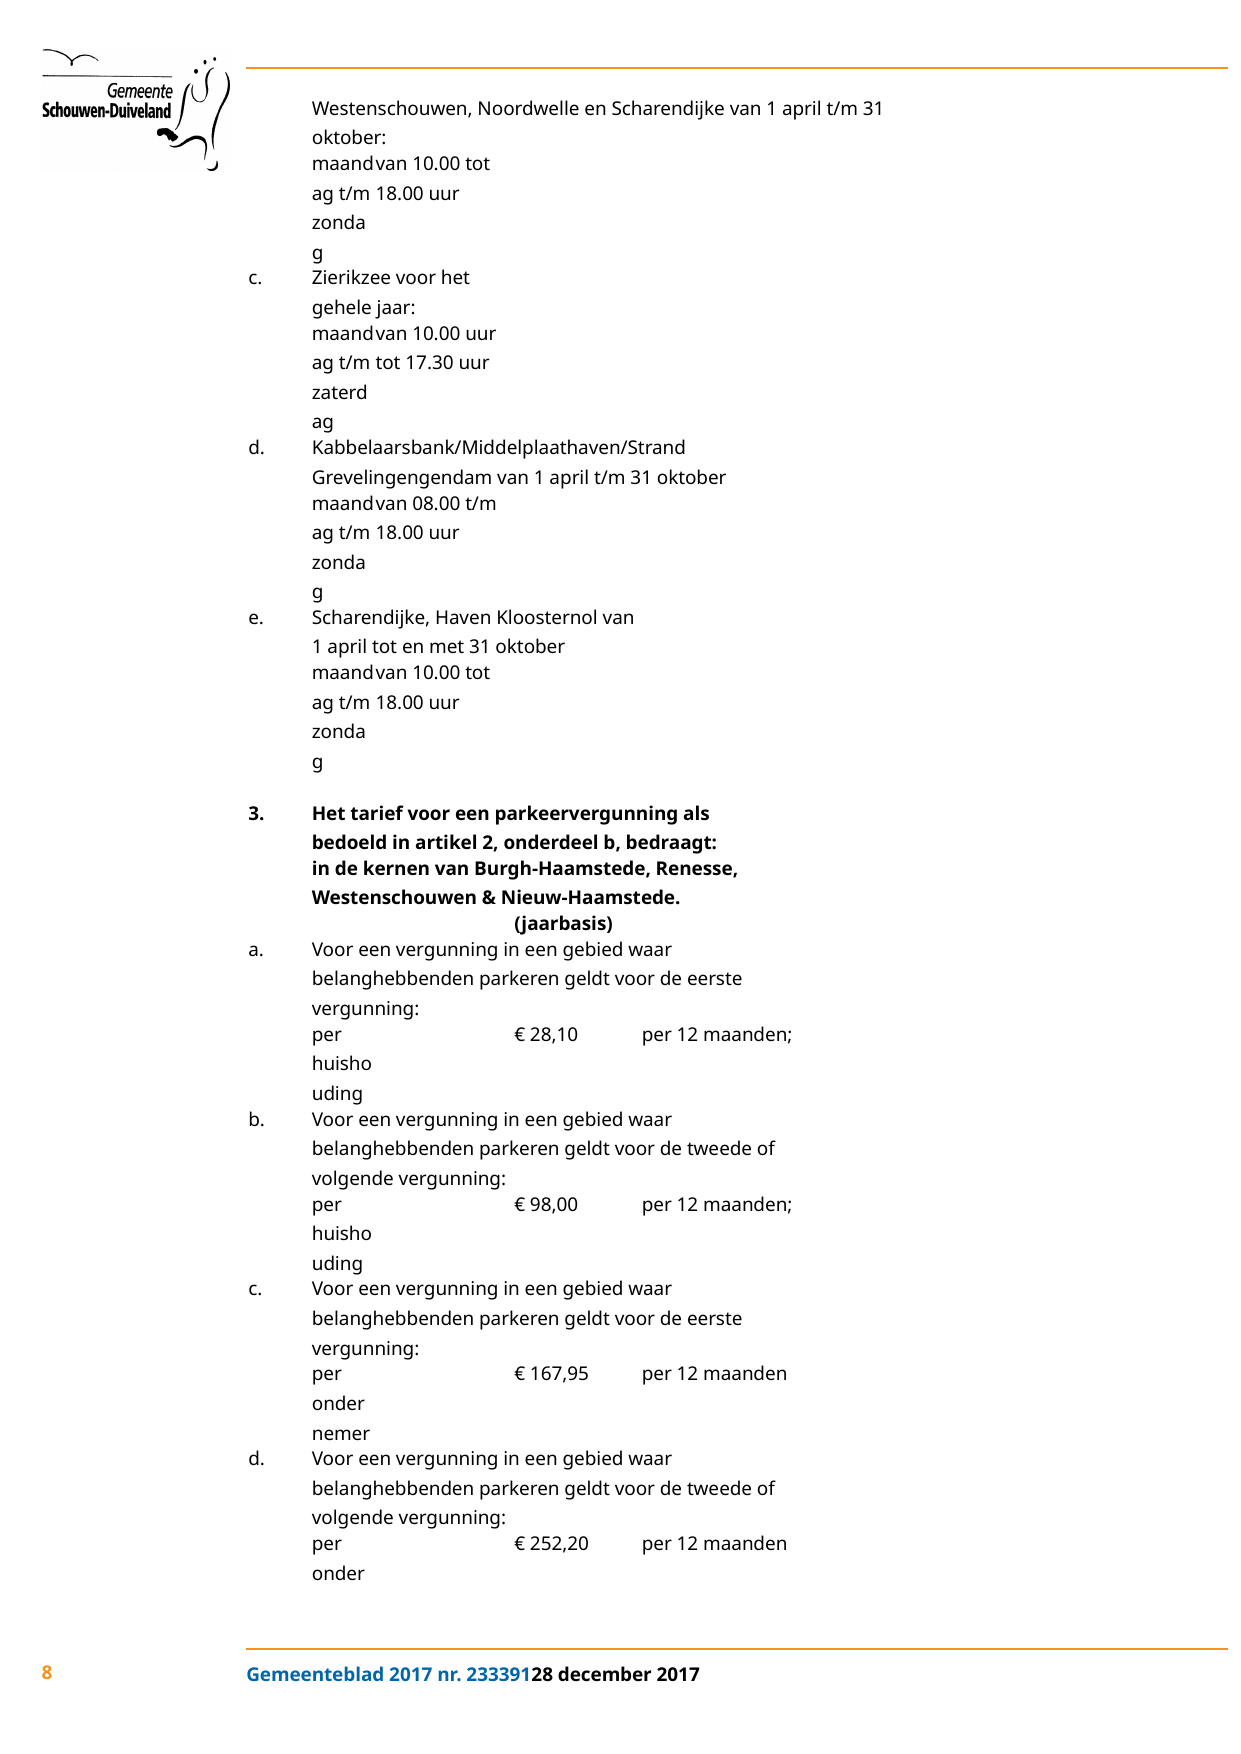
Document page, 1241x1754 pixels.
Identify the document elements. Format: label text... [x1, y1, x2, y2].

table_cell [514, 150, 642, 264]
table_cell [248, 855, 312, 910]
table_cell [833, 265, 896, 320]
table_cell Scharendijke, Haven Kloosternol van 1 april tot en met 31 oktober [312, 604, 642, 659]
table_cell [769, 910, 833, 936]
table_cell [769, 150, 833, 264]
table_cell e. [248, 604, 312, 659]
table_cell maandag t/m zaterdag [312, 320, 375, 434]
table_cell [833, 604, 896, 659]
table_cell [769, 660, 833, 774]
table_cell [833, 855, 896, 910]
table_cell maandag t/m zondag [312, 660, 375, 774]
table_cell [375, 1021, 514, 1106]
table_cell van 10.00 tot 18.00 uur [375, 660, 514, 774]
table_cell [833, 1276, 896, 1361]
table_cell [833, 660, 896, 774]
table_cell [248, 150, 312, 264]
table_cell van 10.00 uur tot 17.30 uur [375, 320, 514, 434]
table_cell maandag t/m zondag [312, 490, 375, 604]
table_cell [642, 490, 769, 604]
table_cell per ondernemer [312, 1361, 375, 1445]
table_cell [833, 1021, 896, 1106]
table_cell [769, 604, 833, 659]
table_cell Kabbelaarsbank/Middelplaathaven/Strand Grevelingengendam van 1 april t/m 31 oktober [312, 434, 769, 490]
table_cell per 12 maanden; [642, 1191, 833, 1276]
table_cell [769, 490, 833, 604]
table_cell [833, 774, 896, 800]
table_cell [375, 1530, 514, 1586]
table_cell [642, 150, 769, 264]
table_cell in de kernen van Burgh-Haamstede, Renesse, Westenschouwen & Nieuw-Haamstede. [312, 855, 769, 910]
table_cell [312, 910, 375, 936]
table_cell Zierikzee voor het gehele jaar: [312, 265, 514, 320]
table_cell [833, 936, 896, 1021]
table_cell [833, 1445, 896, 1530]
table_cell per 12 maanden [642, 1361, 833, 1445]
table_cell [248, 1361, 312, 1445]
table_cell per 12 maanden [642, 1530, 833, 1586]
table_cell [248, 1021, 312, 1106]
table_cell Voor een vergunning in een gebied waar belanghebbenden parkeren geldt voor de tweede of volgende vergunning: [312, 1106, 833, 1191]
table_cell [248, 1530, 312, 1586]
table_cell [514, 320, 642, 434]
table_cell [833, 1530, 896, 1586]
table_cell [248, 95, 312, 150]
table_cell Voor een vergunning in een gebied waar belanghebbenden parkeren geldt voor de eerste vergunning: [312, 936, 833, 1021]
table_cell [642, 604, 769, 659]
table_cell maandag t/m zondag [312, 150, 375, 264]
table_cell per huishouding [312, 1021, 375, 1106]
table_cell € 98,00 [514, 1191, 642, 1276]
table_cell [833, 1106, 896, 1191]
table_cell [514, 490, 642, 604]
table_cell [642, 320, 769, 434]
table_cell d. [248, 1445, 312, 1530]
table_cell [833, 910, 896, 936]
table_cell b. [248, 1106, 312, 1191]
table_cell per huishouding [312, 1191, 375, 1276]
table_cell [312, 774, 375, 800]
table_cell c. [248, 1276, 312, 1361]
table_cell [769, 800, 833, 855]
table_cell [248, 490, 312, 604]
table_cell [769, 320, 833, 434]
table_cell [375, 774, 514, 800]
table_cell [833, 490, 896, 604]
table_cell [514, 774, 642, 800]
table_cell [248, 910, 312, 936]
table_cell c. [248, 265, 312, 320]
table_cell [514, 660, 642, 774]
table_cell € 167,95 [514, 1361, 642, 1445]
table_cell van 10.00 tot 18.00 uur [375, 150, 514, 264]
table_cell van 08.00 t/m 18.00 uur [375, 490, 514, 604]
table_cell [833, 800, 896, 855]
table_cell [833, 434, 896, 490]
table_cell [833, 1191, 896, 1276]
table_cell € 28,10 [514, 1021, 642, 1106]
table_cell (jaarbasis) [514, 910, 642, 936]
table_cell [769, 855, 833, 910]
table_cell a. [248, 936, 312, 1021]
table_cell Voor een vergunning in een gebied waar belanghebbenden parkeren geldt voor de eerste vergunning: [312, 1276, 833, 1361]
table_cell per onder [312, 1530, 375, 1586]
table_cell per 12 maanden; [642, 1021, 833, 1106]
table_cell [514, 265, 642, 320]
table_cell [375, 910, 514, 936]
table_cell [642, 660, 769, 774]
table_cell Voor een vergunning in een gebied waar belanghebbenden parkeren geldt voor de tweede of volgende vergunning: [312, 1445, 833, 1530]
table_cell [375, 1191, 514, 1276]
table_cell [833, 150, 896, 264]
table_cell [642, 910, 769, 936]
table_cell [248, 1191, 312, 1276]
table_cell [642, 265, 769, 320]
table_cell [769, 265, 833, 320]
table_cell d. [248, 434, 312, 490]
table_cell Het tarief voor een parkeervergunning als bedoeld in artikel 2, onderdeel b, bedraagt: [312, 800, 769, 855]
table_cell 3. [248, 800, 312, 855]
table_cell € 252,20 [514, 1530, 642, 1586]
table_cell Westenschouwen, Noordwelle en Scharendijke van 1 april t/m 31 oktober: [312, 95, 896, 150]
table_cell [248, 774, 312, 800]
table_cell [833, 320, 896, 434]
table_cell [642, 774, 769, 800]
picture [41, 47, 231, 172]
table_cell [769, 434, 833, 490]
table_cell [769, 774, 833, 800]
table_cell [248, 320, 312, 434]
table_cell [833, 1361, 896, 1445]
table_cell [375, 1361, 514, 1445]
table_cell [248, 660, 312, 774]
